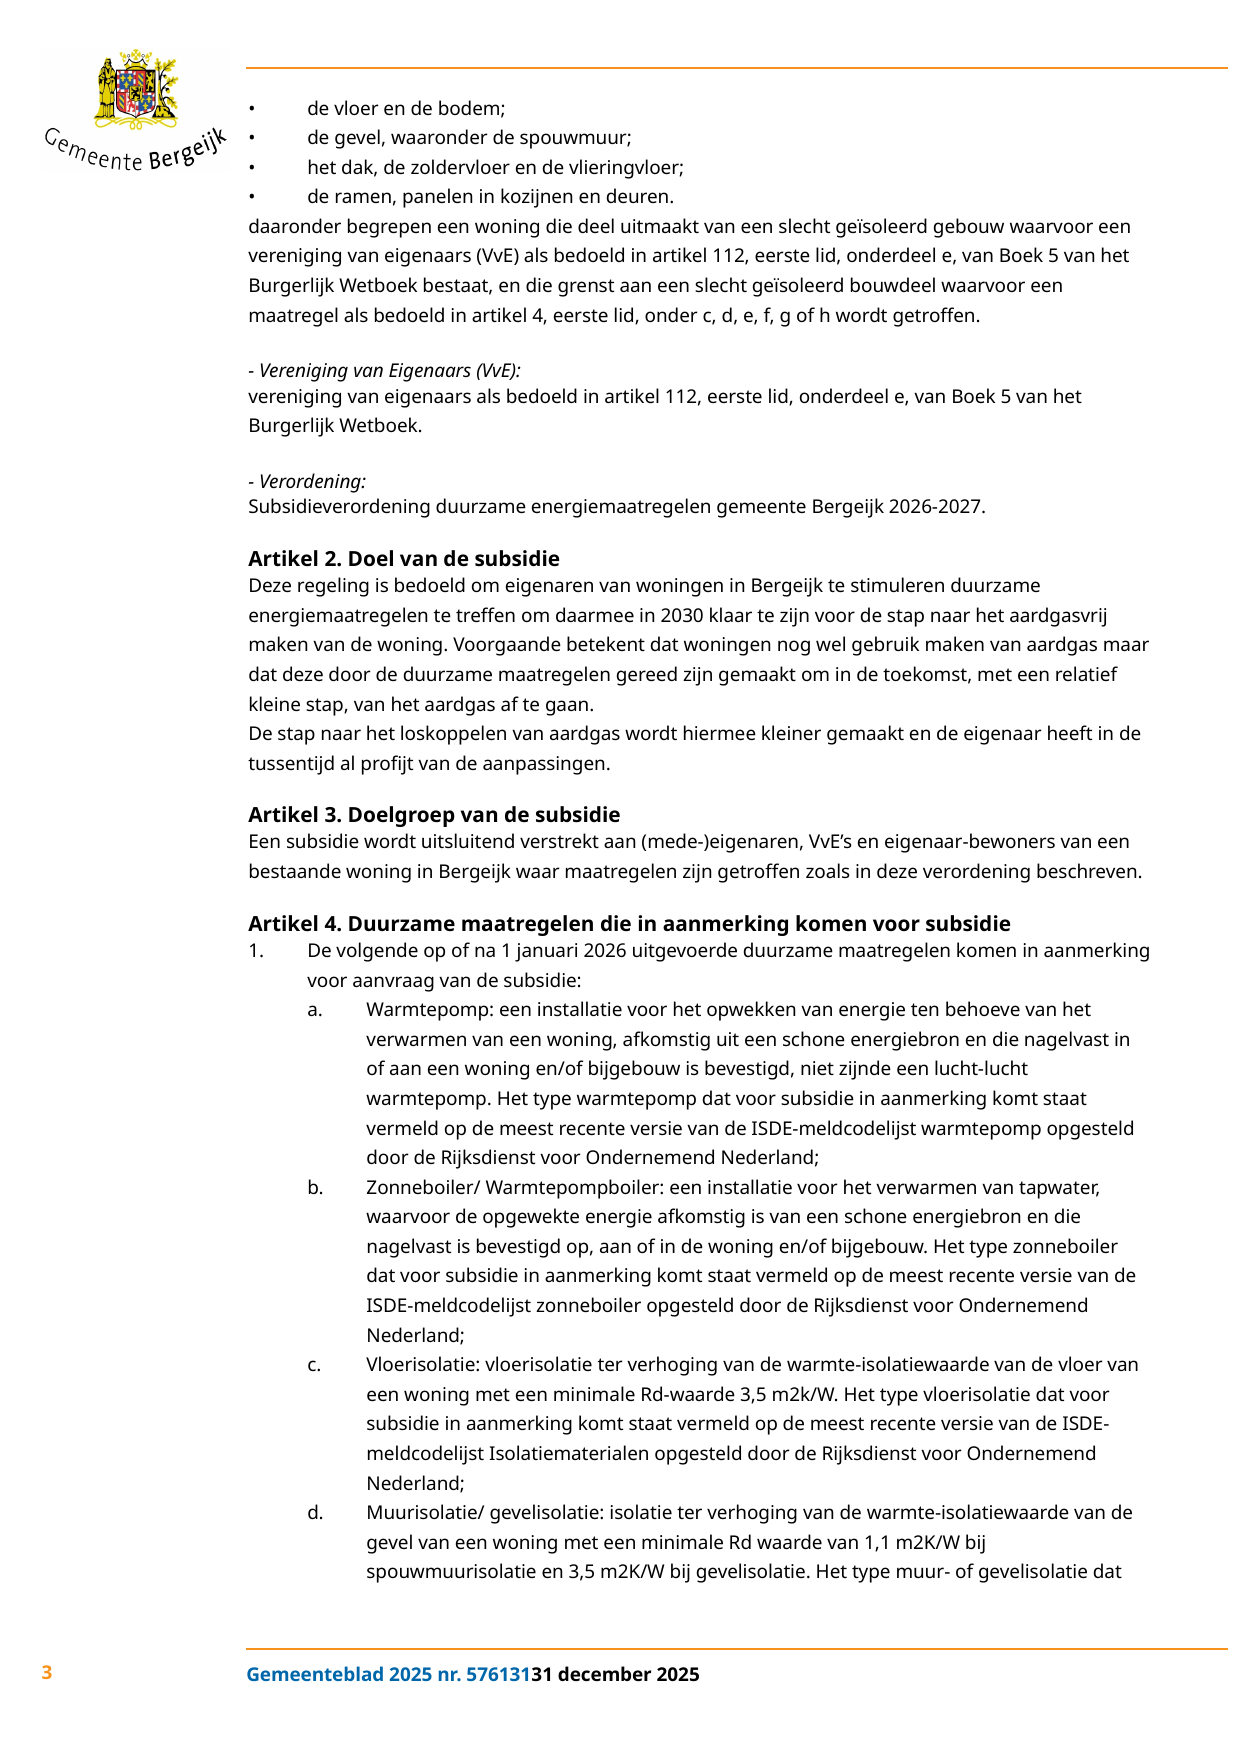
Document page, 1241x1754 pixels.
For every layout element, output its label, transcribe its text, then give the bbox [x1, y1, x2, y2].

text Een subsidie wordt uitsluitend verstrekt aan (mede-)eigenaren, VvE’s en eigenaar-bewoners van een bestaande woning in Bergeijk waar maatregelen zijn getroffen zoals in deze verordening beschreven. [248, 829, 1152, 884]
list De volgende op of na 1 januari 2026 uitgevoerde duurzame maatregelen komen in aanmerking voor aanvraag van de subsidie: [248, 937, 1152, 992]
list Warmtepomp: een installatie voor het opwekken van energie ten behoeve van het verwarmen van een woning, afkomstig uit een schone energiebron en die nagelvast in of aan een woning en/of bijgebouw is bevestigd, niet zijnde een lucht-lucht warmtepomp. Het type warmtepomp dat voor subsidie in aanmerking komt staat vermeld op de meest recente versie van de ISDE-meldcodelijst warmtepomp opgesteld door de Rijksdienst voor Ondernemend Nederland; [307, 996, 1152, 1170]
text - Vereniging van Eigenaars (VvE): [248, 357, 1152, 383]
text Artikel 4. Duurzame maatregelen die in aanmerking komen voor subsidie [248, 909, 1152, 937]
list het dak, de zoldervloer en de vlieringvloer; [248, 154, 1152, 180]
list Vloerisolatie: vloerisolatie ter verhoging van de warmte-isolatiewaarde van de vloer van een woning met een minimale Rd-waarde 3,5 m2k/W. Het type vloerisolatie dat voor subsidie in aanmerking komt staat vermeld op de meest recente versie van de ISDE-meldcodelijst Isolatiematerialen opgesteld door de Rijksdienst voor Ondernemend Nederland; [307, 1351, 1152, 1495]
text Deze regeling is bedoeld om eigenaren van woningen in Bergeijk te stimuleren duurzame energiemaatregelen te treffen om daarmee in 2030 klaar te zijn voor de stap naar het aardgasvrij maken van de woning. Voorgaande betekent dat woningen nog wel gebruik maken van aardgas maar dat deze door de duurzame maatregelen gereed zijn gemaakt om in de toekomst, met een relatief kleine stap, van het aardgas af te gaan. [248, 572, 1152, 716]
list de vloer en de bodem; [248, 95, 1152, 121]
list Zonneboiler/ Warmtepompboiler: een installatie voor het verwarmen van tapwater, waarvoor de opgewekte energie afkomstig is van een schone energiebron en die nagelvast is bevestigd op, aan of in de woning en/of bijgebouw. Het type zonneboiler dat voor subsidie in aanmerking komt staat vermeld op de meest recente versie van de ISDE-meldcodelijst zonneboiler opgesteld door de Rijksdienst voor Ondernemend Nederland; [307, 1174, 1152, 1347]
text daaronder begrepen een woning die deel uitmaakt van een slecht geïsoleerd gebouw waarvoor een vereniging van eigenaars (VvE) als bedoeld in artikel 112, eerste lid, onderdeel e, van Boek 5 van het Burgerlijk Wetboek bestaat, en die grenst aan een slecht geïsoleerd bouwdeel waarvoor een maatregel als bedoeld in artikel 4, eerste lid, onder c, d, e, f, g of h wordt getroffen. [248, 213, 1152, 328]
text Artikel 3. Doelgroep van de subsidie [248, 800, 1152, 829]
text - Verordening: [248, 468, 1152, 493]
list de gevel, waaronder de spouwmuur; [248, 124, 1152, 150]
list de ramen, panelen in kozijnen en deuren. [248, 183, 1152, 209]
text Subsidieverordening duurzame energiemaatregelen gemeente Bergeijk 2026-2027. [248, 493, 1152, 519]
text vereniging van eigenaars als bedoeld in artikel 112, eerste lid, onderdeel e, van Boek 5 van het Burgerlijk Wetboek. [248, 383, 1152, 438]
text De stap naar het loskoppelen van aardgas wordt hiermee kleiner gemaakt en de eigenaar heeft in de tussentijd al profijt van de aanpassingen. [248, 720, 1152, 776]
list Muurisolatie/ gevelisolatie: isolatie ter verhoging van de warmte-isolatiewaarde van de gevel van een woning met een minimale Rd waarde van 1,1 m2K/W bij spouwmuurisolatie en 3,5 m2K/W bij gevelisolatie. Het type muur- of gevelisolatie dat [307, 1499, 1152, 1584]
picture [41, 47, 231, 172]
text Artikel 2. Doel van de subsidie [248, 544, 1152, 572]
